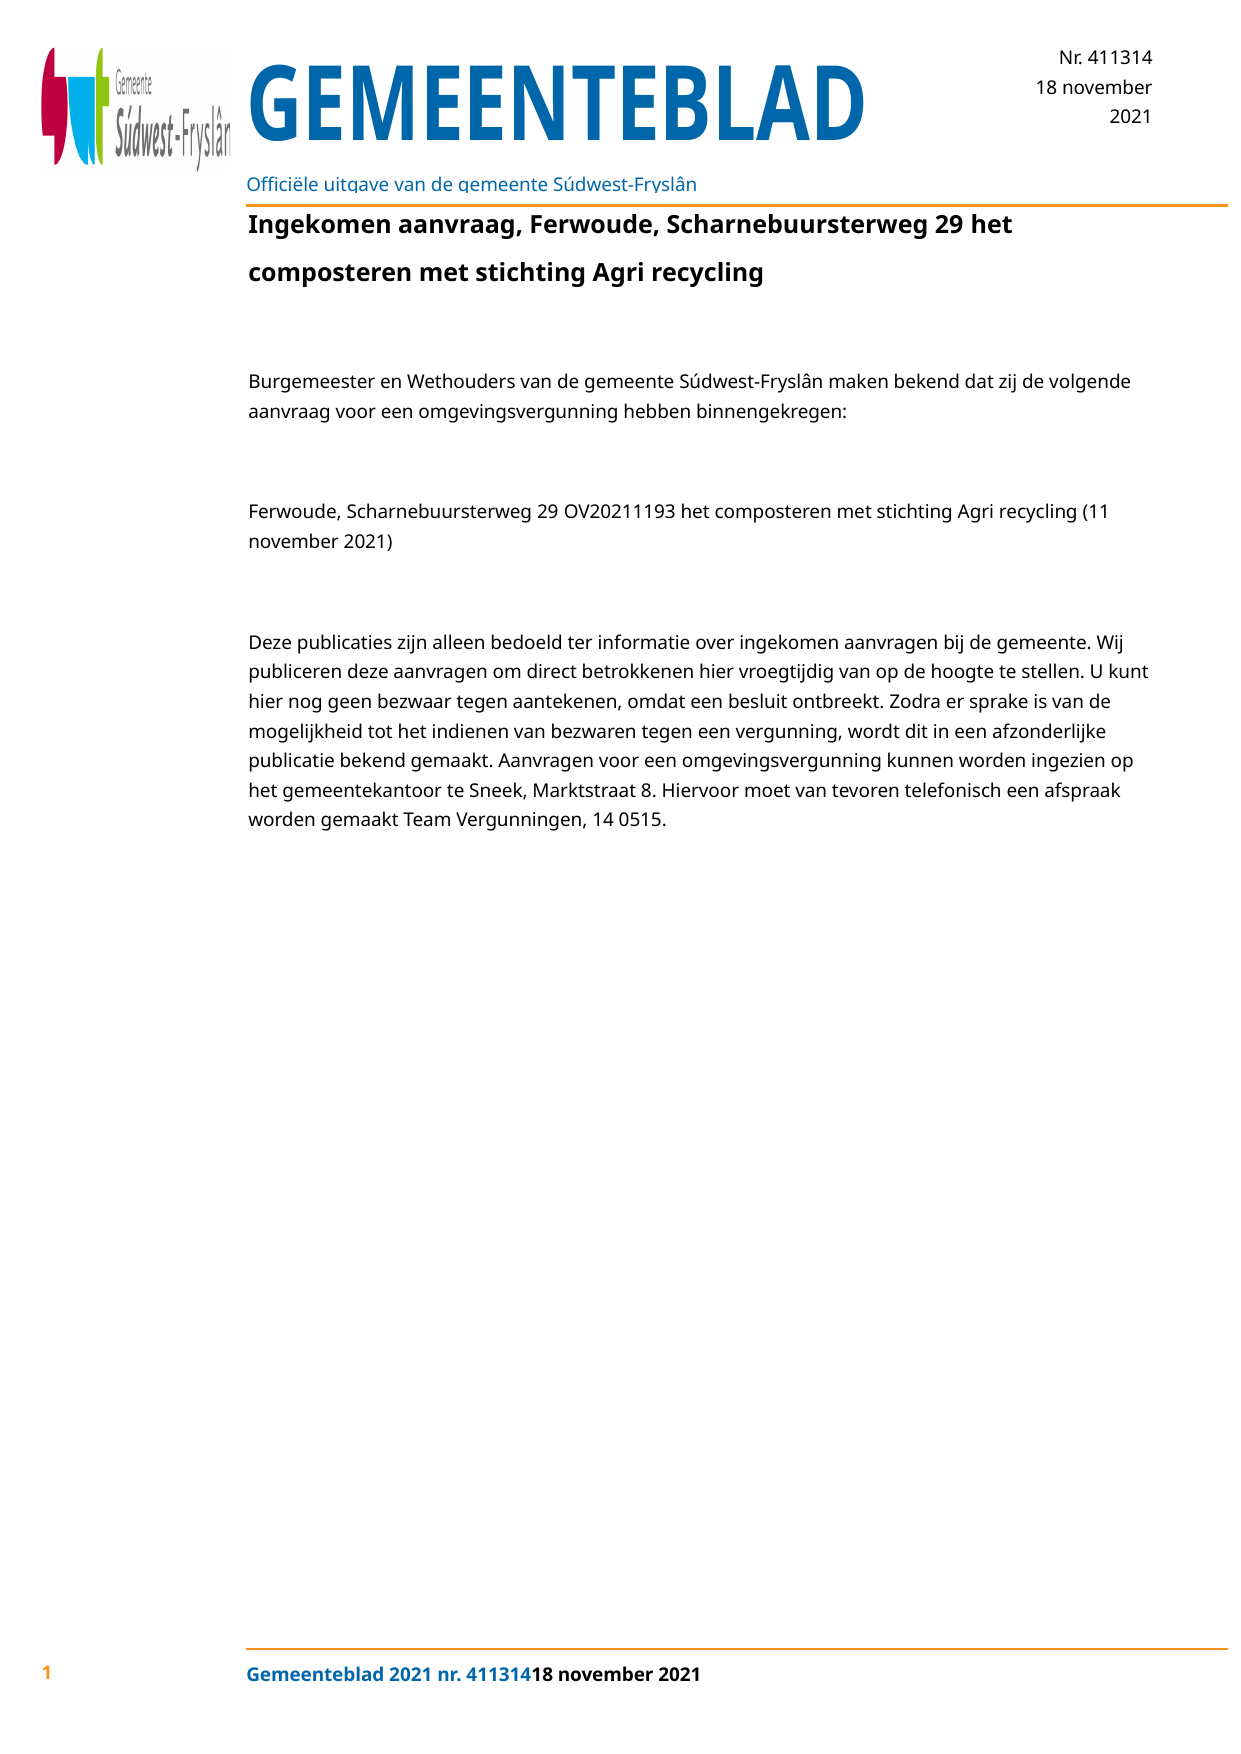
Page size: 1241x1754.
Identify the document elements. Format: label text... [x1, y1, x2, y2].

text Ingekomen aanvraag, Ferwoude, Scharnebuursterweg 29 het composteren met stichting Agri recycling [248, 207, 1152, 288]
text Ferwoude, Scharnebuursterweg 29 OV20211193 het composteren met stichting Agri recycling (11 november 2021) [248, 499, 1152, 554]
text Burgemeester en Wethouders van de gemeente Súdwest-Fryslân maken bekend dat zij de volgende aanvraag voor een omgevingsvergunning hebben binnengekregen: [248, 368, 1152, 424]
text Deze publicaties zijn alleen bedoeld ter informatie over ingekomen aanvragen bij de gemeente. Wij publiceren deze aanvragen om direct betrokkenen hier vroegtijdig van op de hoogte te stellen. U kunt hier nog geen bezwaar tegen aantekenen, omdat een besluit ontbreekt. Zodra er sprake is van de mogelijkheid tot het indienen van bezwaren tegen een vergunning, wordt dit in een afzonderlijke publicatie bekend gemaakt. Aanvragen voor een omgevingsvergunning kunnen worden ingezien op het gemeentekantoor te Sneek, Marktstraat 8. Hiervoor moet van tevoren telefonisch een afspraak worden gemaakt Team Vergunningen, 14 0515. [248, 629, 1152, 832]
picture [41, 47, 231, 172]
